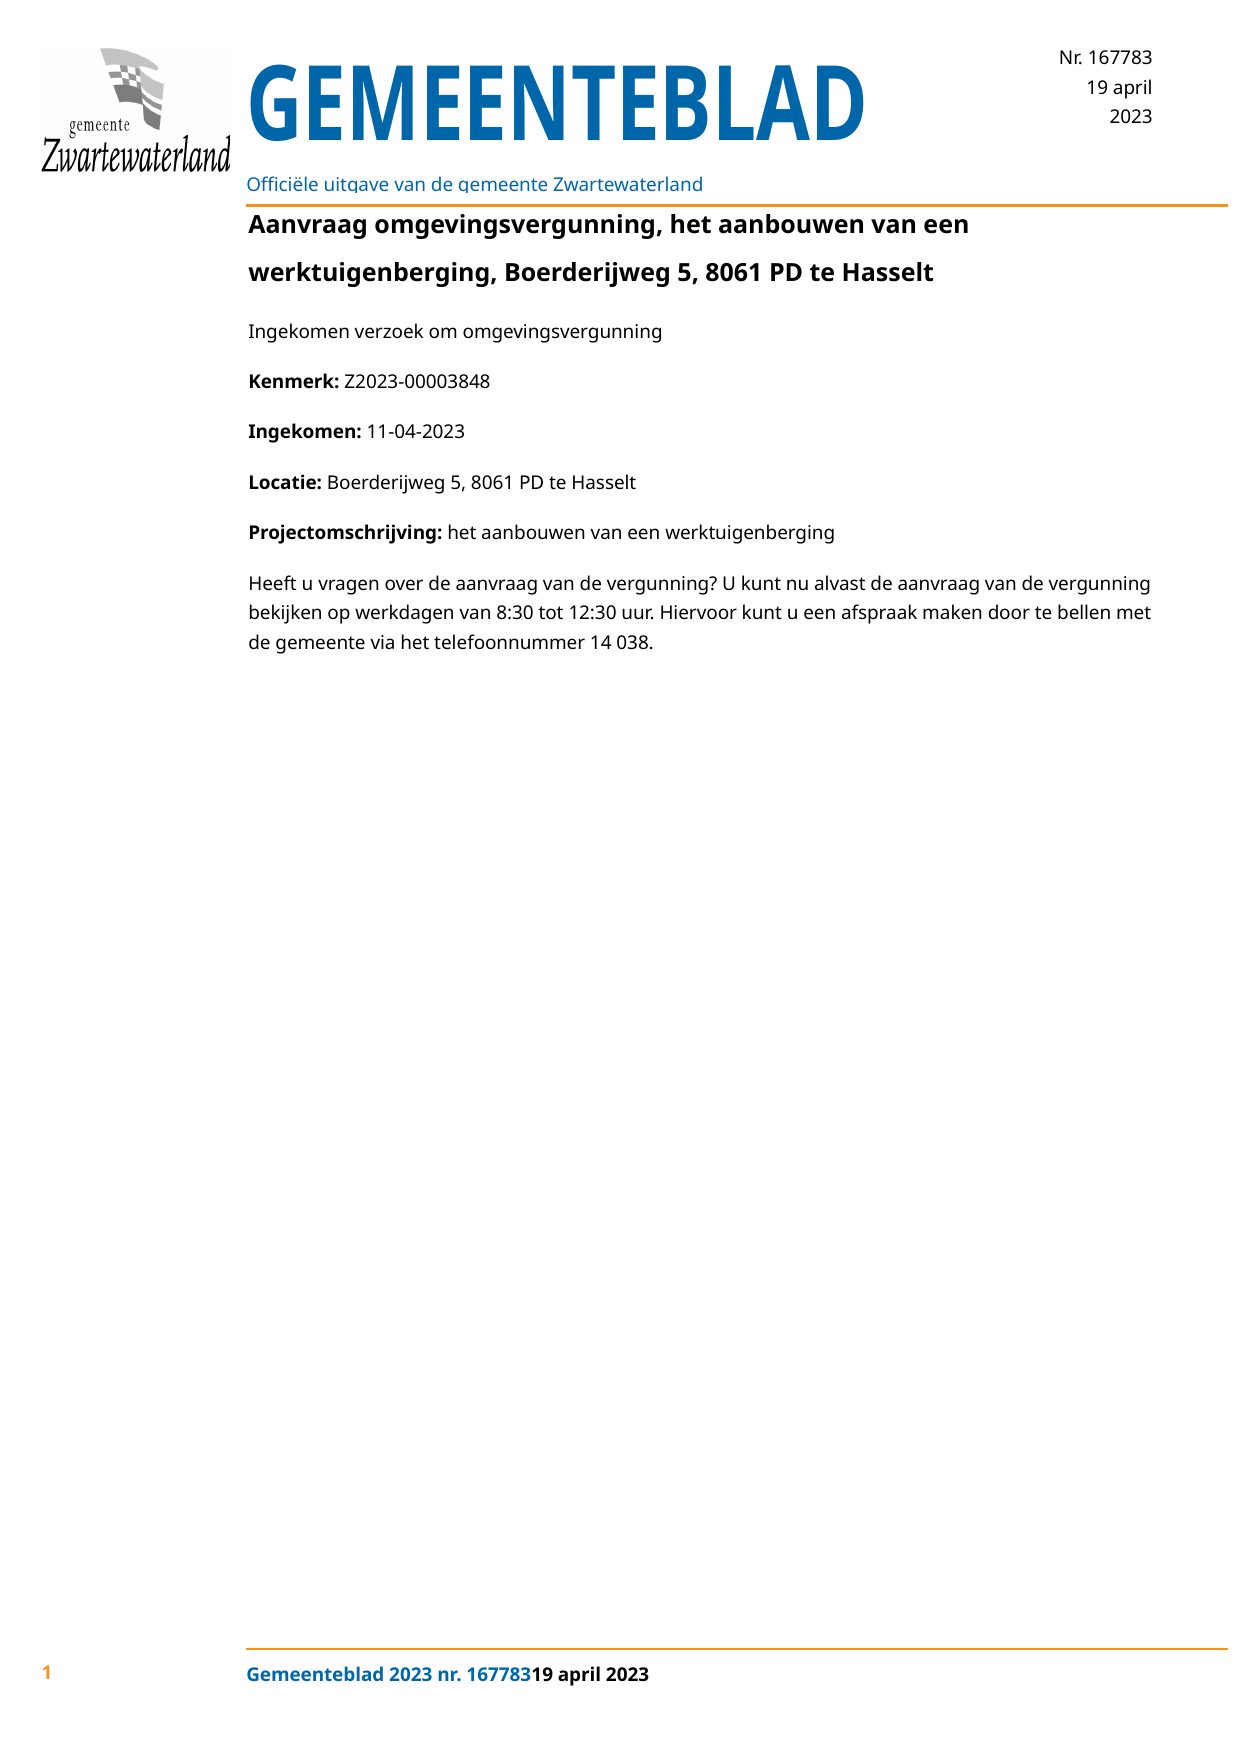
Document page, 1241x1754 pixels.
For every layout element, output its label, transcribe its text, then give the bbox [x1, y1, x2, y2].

text Kenmerk: Z2023-00003848 [248, 368, 1152, 394]
text Ingekomen: 11-04-2023 [248, 419, 1152, 444]
text Aanvraag omgevingsvergunning, het aanbouwen van een werktuigenberging, Boerderijweg 5, 8061 PD te Hasselt [248, 207, 1152, 288]
text Projectomschrijving: het aanbouwen van een werktuigenberging [248, 519, 1152, 545]
picture [41, 47, 231, 172]
text Ingekomen verzoek om omgevingsvergunning [248, 318, 1152, 344]
text Locatie: Boerderijweg 5, 8061 PD te Hasselt [248, 469, 1152, 495]
text Heeft u vragen over de aanvraag van de vergunning? U kunt nu alvast de aanvraag van de vergunning bekijken op werkdagen van 8:30 tot 12:30 uur. Hiervoor kunt u een afspraak maken door te bellen met de gemeente via het telefoonnummer 14 038. [248, 570, 1152, 655]
